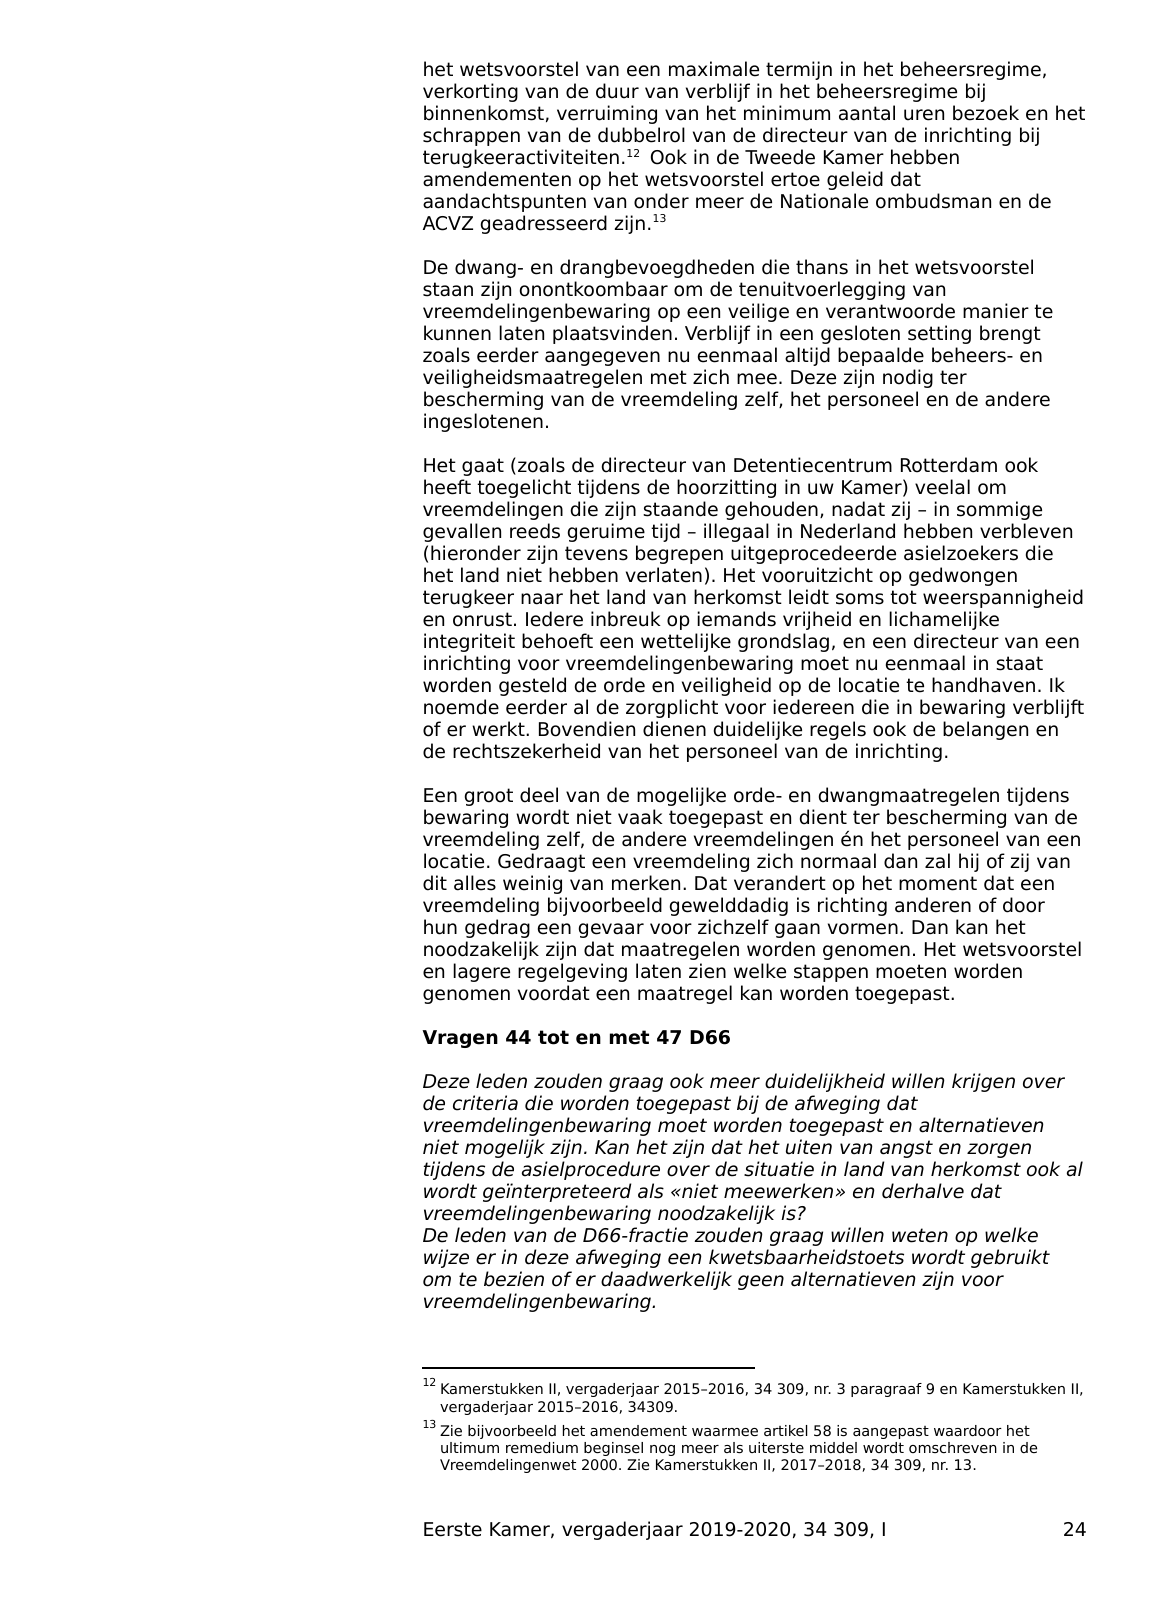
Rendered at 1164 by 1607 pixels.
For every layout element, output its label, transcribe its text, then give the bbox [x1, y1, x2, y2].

text De leden van de D66-fractie zouden graag willen weten op welke wijze er in deze afweging een kwetsbaarheidstoets wordt gebruikt om te bezien of er daadwerkelijk geen alternatieven zijn voor vreemdelingenbewaring. [422, 1225, 1087, 1313]
subtitle Vragen 44 tot en met 47 D66 [422, 1027, 1087, 1049]
text het wetsvoorstel van een maximale termijn in het beheersregime, verkorting van de duur van verblijf in het beheersregime bij binnenkomst, verruiming van het minimum aantal uren bezoek en het schrappen van de dubbelrol van de directeur van de inrichting bij terugkeeractiviteiten. Ook in de Tweede Kamer hebben amendementen op het wetsvoorstel ertoe geleid dat aandachtspunten van onder meer de Nationale ombudsman en de ACVZ geadresseerd zijn. [422, 59, 1087, 235]
text De dwang- en drangbevoegdheden die thans in het wetsvoorstel staan zijn onontkoombaar om de tenuitvoerlegging van vreemdelingenbewaring op een veilige en verantwoorde manier te kunnen laten plaatsvinden. Verblijf in een gesloten setting brengt zoals eerder aangegeven nu eenmaal altijd bepaalde beheers- en veiligheidsmaatregelen met zich mee. Deze zijn nodig ter bescherming van de vreemdeling zelf, het personeel en de andere ingeslotenen. [422, 257, 1087, 433]
text Het gaat (zoals de directeur van Detentiecentrum Rotterdam ook heeft toegelicht tijdens de hoorzitting in uw Kamer) veelal om vreemdelingen die zijn staande gehouden, nadat zij – in sommige gevallen reeds geruime tijd – illegaal in Nederland hebben verbleven (hieronder zijn tevens begrepen uitgeprocedeerde asielzoekers die het land niet hebben verlaten). Het vooruitzicht op gedwongen terugkeer naar het land van herkomst leidt soms tot weerspannigheid en onrust. Iedere inbreuk op iemands vrijheid en lichamelijke integriteit behoeft een wettelijke grondslag, en een directeur van een inrichting voor vreemdelingenbewaring moet nu eenmaal in staat worden gesteld de orde en veiligheid op de locatie te handhaven. Ik noemde eerder al de zorgplicht voor iedereen die in bewaring verblijft of er werkt. Bovendien dienen duidelijke regels ook de belangen en de rechtszekerheid van het personeel van de inrichting. [422, 455, 1087, 763]
text Deze leden zouden graag ook meer duidelijkheid willen krijgen over de criteria die worden toegepast bij de afweging dat vreemdelingenbewaring moet worden toegepast en alternatieven niet mogelijk zijn. Kan het zijn dat het uiten van angst en zorgen tijdens de asielprocedure over de situatie in land van herkomst ook al wordt geïnterpreteerd als «niet meewerken» en derhalve dat vreemdelingenbewaring noodzakelijk is? [422, 1071, 1087, 1225]
text Zie bijvoorbeeld het amendement waarmee artikel 58 is aangepast waardoor het ultimum remedium beginsel nog meer als uiterste middel wordt omschreven in de Vreemdelingenwet 2000. Zie Kamerstukken II, 2017–2018, 34 309, nr. 13. [422, 1418, 1087, 1474]
text Een groot deel van de mogelijke orde- en dwangmaatregelen tijdens bewaring wordt niet vaak toegepast en dient ter bescherming van de vreemdeling zelf, de andere vreemdelingen én het personeel van een locatie. Gedraagt een vreemdeling zich normaal dan zal hij of zij van dit alles weinig van merken. Dat verandert op het moment dat een vreemdeling bijvoorbeeld gewelddadig is richting anderen of door hun gedrag een gevaar voor zichzelf gaan vormen. Dan kan het noodzakelijk zijn dat maatregelen worden genomen. Het wetsvoorstel en lagere regelgeving laten zien welke stappen moeten worden genomen voordat een maatregel kan worden toegepast. [422, 785, 1087, 1005]
text Kamerstukken II, vergaderjaar 2015–2016, 34 309, nr. 3 paragraaf 9 en Kamerstukken II, vergaderjaar 2015–2016, 34309. [422, 1377, 1087, 1416]
